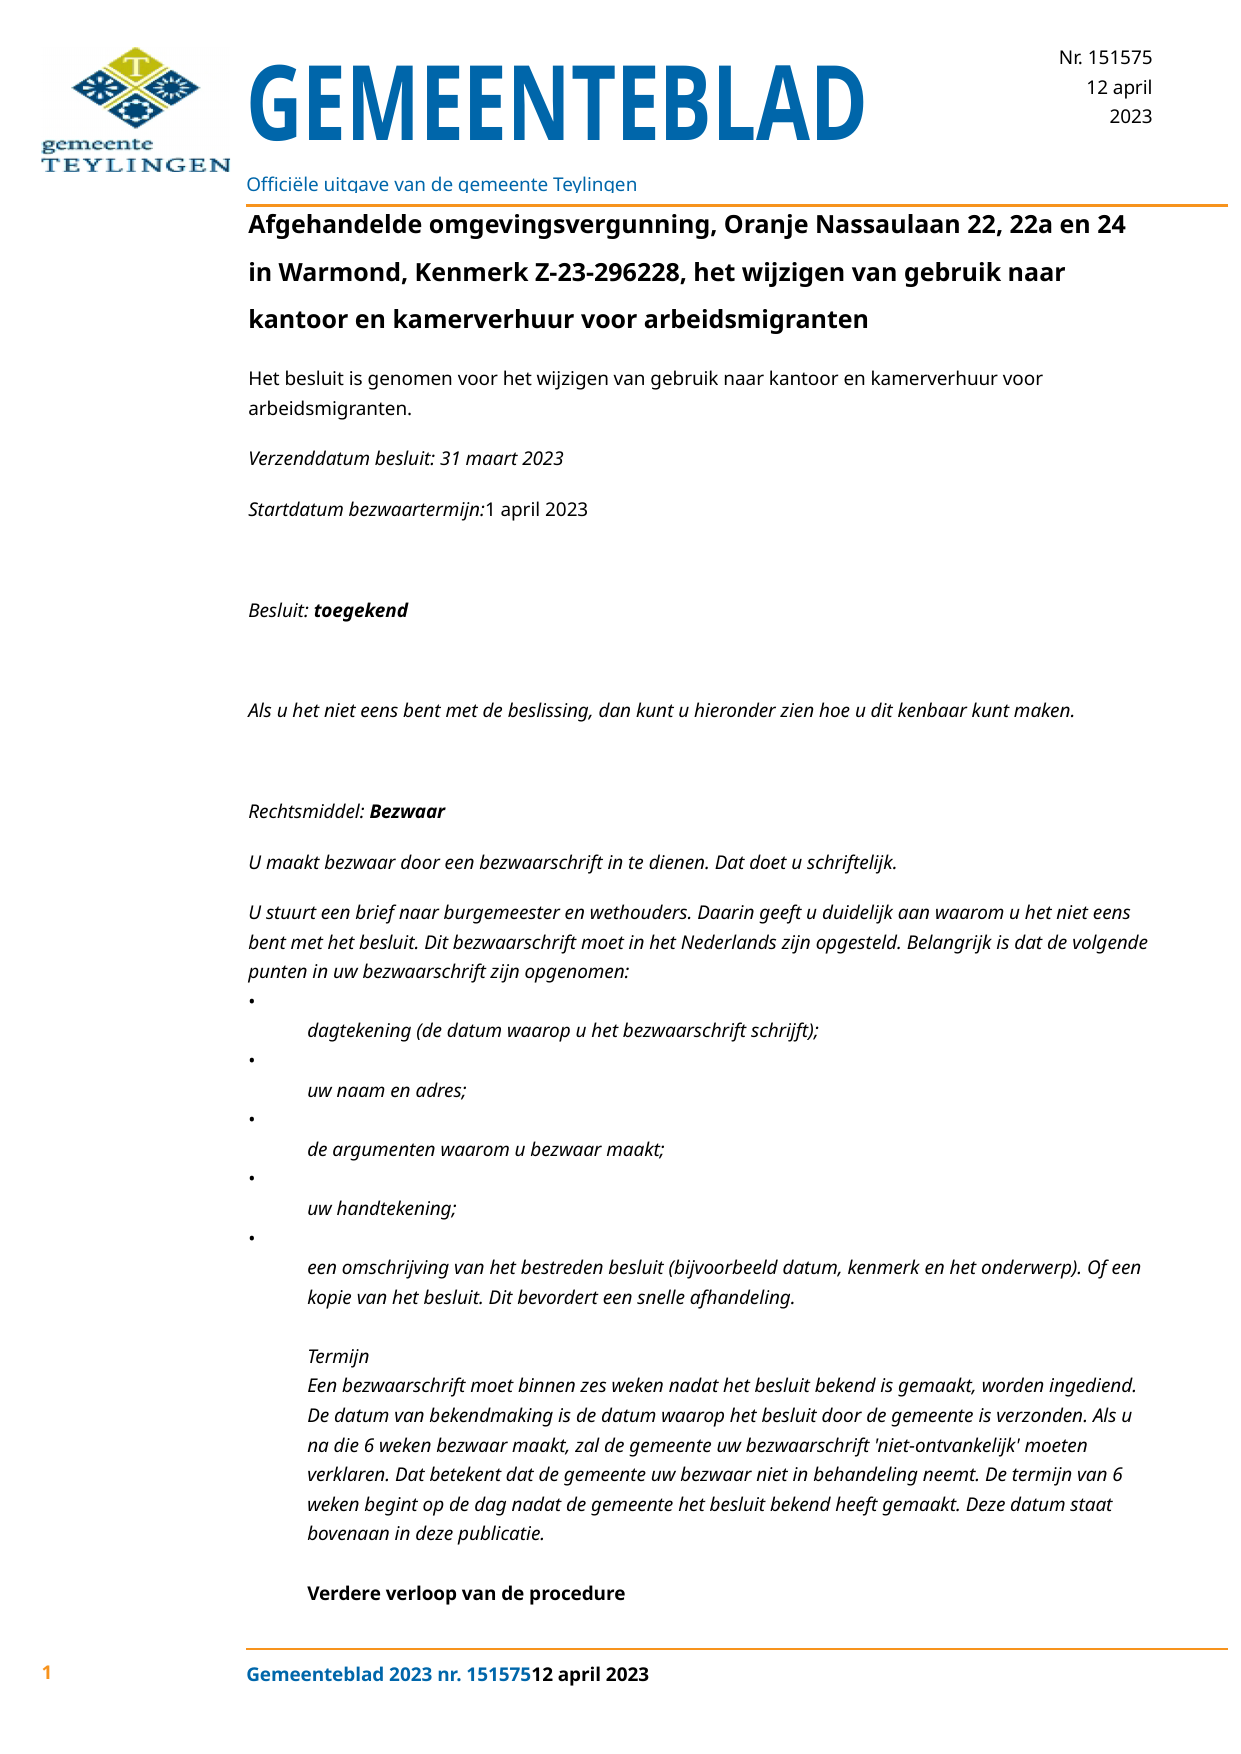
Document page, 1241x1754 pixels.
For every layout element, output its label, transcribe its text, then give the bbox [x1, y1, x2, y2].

text Besluit: toegekend [248, 597, 1152, 622]
list uw naam en adres; [248, 1077, 1152, 1102]
text U maakt bezwaar door een bezwaarschrift in te dienen. Dat doet u schriftelijk. [248, 849, 1152, 874]
list uw handtekening; [248, 1195, 1152, 1221]
text Het besluit is genomen voor het wijzigen van gebruik naar kantoor en kamerverhuur voor arbeidsmigranten. [248, 366, 1152, 421]
list een omschrijving van het bestreden besluit (bijvoorbeeld datum, kenmerk en het onderwerp). Of een kopie van het besluit. Dit bevordert een snelle afhandeling. [248, 1254, 1152, 1309]
list Termijn [248, 1343, 1152, 1369]
text Afgehandelde omgevingsvergunning, Oranje Nassaulaan 22, 22a en 24 in Warmond, Kenmerk Z-23-296228, het wijzigen van gebruik naar kantoor en kamerverhuur voor arbeidsmigranten [248, 207, 1152, 336]
list Een bezwaarschrift moet binnen zes weken nadat het besluit bekend is gemaakt, worden ingediend. De datum van bekendmaking is de datum waarop het besluit door de gemeente is verzonden. Als u na die 6 weken bezwaar maakt, zal de gemeente uw bezwaarschrift 'niet-ontvankelijk' moeten verklaren. Dat betekent dat de gemeente uw bezwaar niet in behandeling neemt. De termijn van 6 weken begint op de dag nadat de gemeente het besluit bekend heeft gemaakt. Deze datum staat bovenaan in deze publicatie. [248, 1373, 1152, 1546]
text Rechtsmiddel: Bezwaar [248, 798, 1152, 824]
picture [41, 47, 231, 172]
text Verzenddatum besluit: 31 maart 2023 [248, 446, 1152, 471]
list dagtekening (de datum waarop u het bezwaarschrift schrijft); [248, 1018, 1152, 1043]
text Als u het niet eens bent met de beslissing, dan kunt u hieronder zien hoe u dit kenbaar kunt maken. [248, 698, 1152, 723]
text Startdatum bezwaartermijn:1 april 2023 [248, 496, 1152, 522]
list Verdere verloop van de procedure [248, 1580, 1152, 1605]
list de argumenten waarom u bezwaar maakt; [248, 1136, 1152, 1162]
text U stuurt een brief naar burgemeester en wethouders. Daarin geeft u duidelijk aan waarom u het niet eens bent met het besluit. Dit bezwaarschrift moet in het Nederlands zijn opgesteld. Belangrijk is dat de volgende punten in uw bezwaarschrift zijn opgenomen: [248, 899, 1152, 984]
